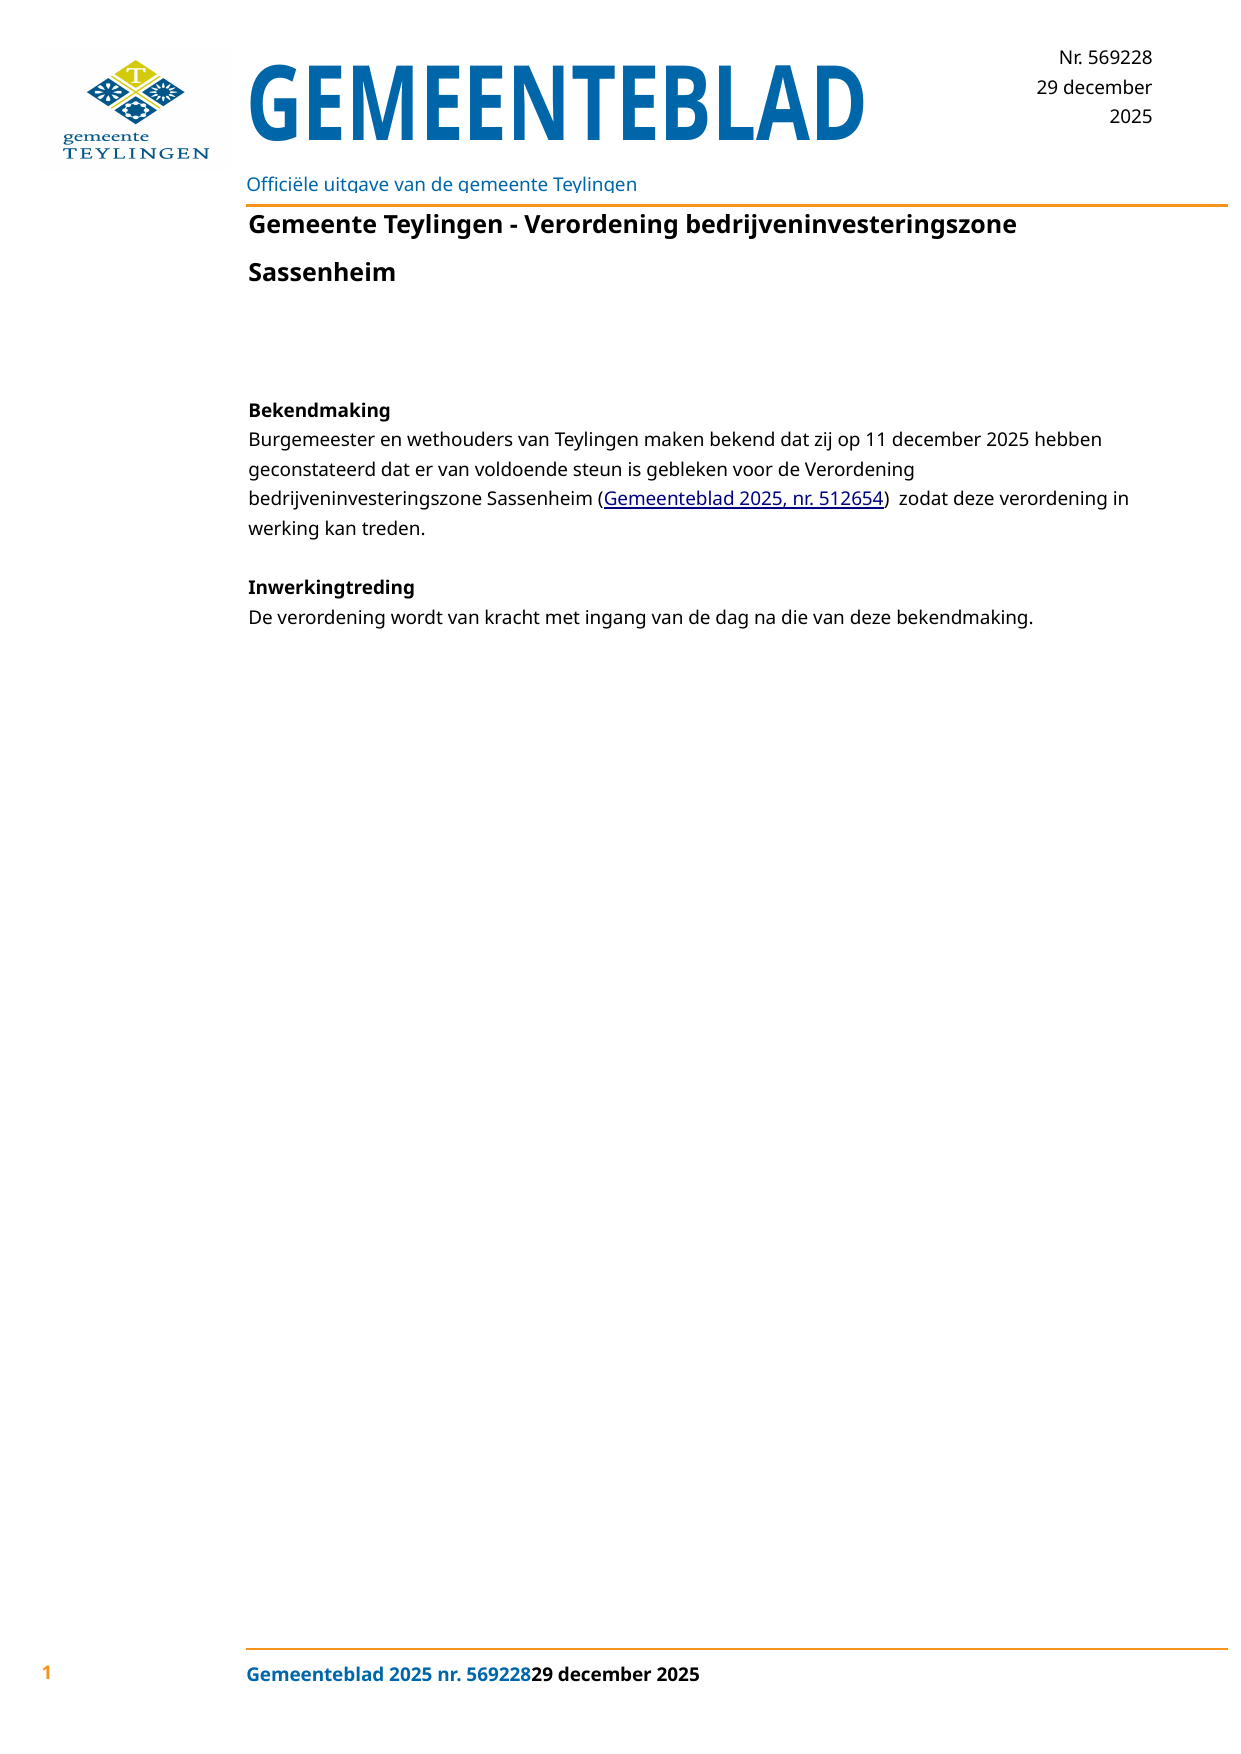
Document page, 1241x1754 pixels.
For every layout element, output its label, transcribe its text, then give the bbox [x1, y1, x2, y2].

picture [41, 47, 231, 172]
text Gemeente Teylingen - Verordening bedrijveninvesteringszone Sassenheim [248, 207, 1152, 288]
text Inwerkingtreding [248, 574, 1152, 600]
text De verordening wordt van kracht met ingang van de dag na die van deze bekendmaking. [248, 604, 1152, 629]
text Bekendmaking [248, 397, 1152, 422]
text Burgemeester en wethouders van Teylingen maken bekend dat zij op 11 december 2025 hebben geconstateerd dat er van voldoende steun is gebleken voor de Verordening bedrijveninvesteringszone Sassenheim (Gemeenteblad 2025, nr. 512654) zodat deze verordening in werking kan treden. [248, 426, 1152, 541]
